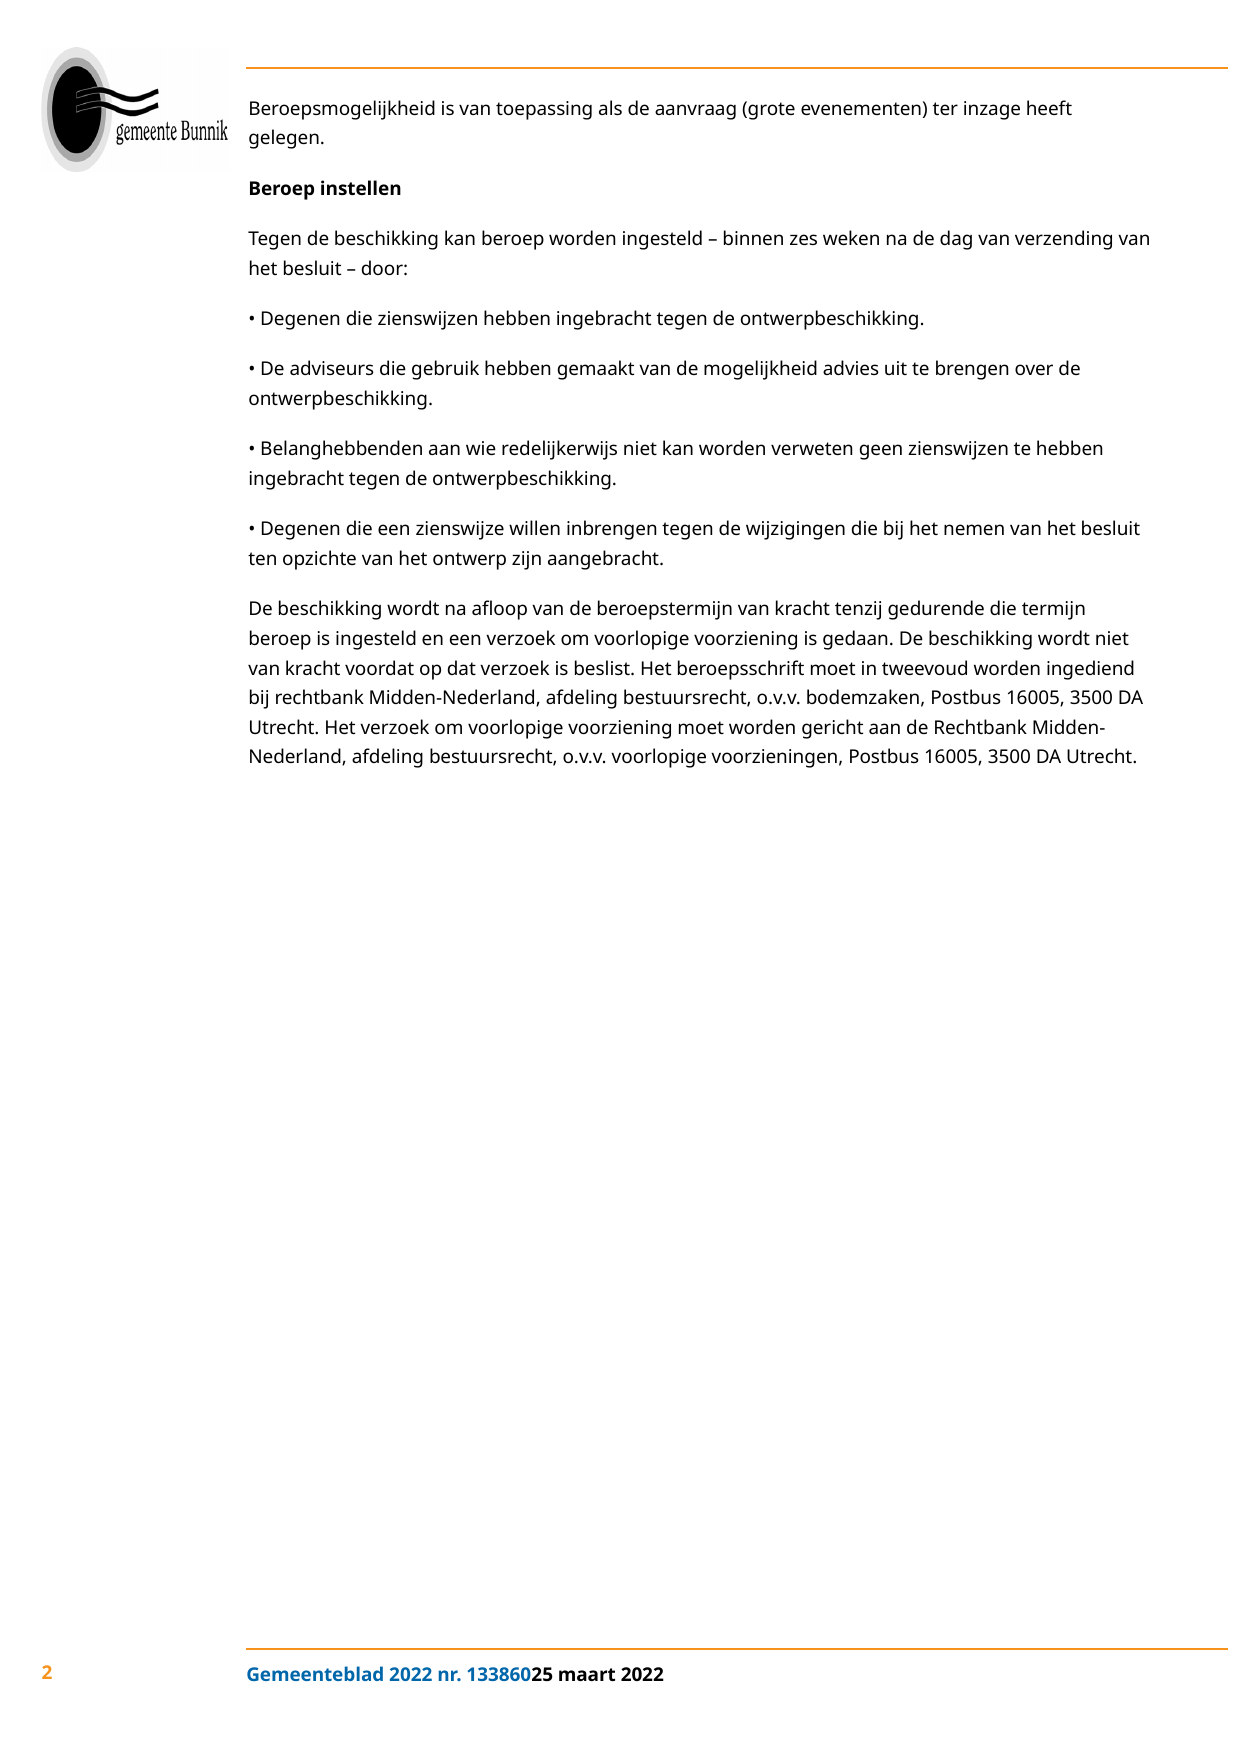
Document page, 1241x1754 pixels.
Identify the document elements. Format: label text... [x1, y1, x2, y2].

text De beschikking wordt na afloop van de beroepstermijn van kracht tenzij gedurende die termijn beroep is ingesteld en een verzoek om voorlopige voorziening is gedaan. De beschikking wordt niet van kracht voordat op dat verzoek is beslist. Het beroepsschrift moet in tweevoud worden ingediend bij rechtbank Midden-Nederland, afdeling bestuursrecht, o.v.v. bodemzaken, Postbus 16005, 3500 DA Utrecht. Het verzoek om voorlopige voorziening moet worden gericht aan de Rechtbank Midden-Nederland, afdeling bestuursrecht, o.v.v. voorlopige voorzieningen, Postbus 16005, 3500 DA Utrecht. [248, 596, 1152, 769]
text Tegen de beschikking kan beroep worden ingesteld – binnen zes weken na de dag van verzending van het besluit – door: [248, 225, 1152, 281]
text • Degenen die een zienswijze willen inbrengen tegen de wijzigingen die bij het nemen van het besluit ten opzichte van het ontwerp zijn aangebracht. [248, 516, 1152, 571]
text • De adviseurs die gebruik hebben gemaakt van de mogelijkheid advies uit te brengen over de ontwerpbeschikking. [248, 356, 1152, 411]
text • Belanghebbenden aan wie redelijkerwijs niet kan worden verweten geen zienswijzen te hebben ingebracht tegen de ontwerpbeschikking. [248, 436, 1152, 491]
picture [41, 47, 231, 172]
text Beroep instellen [248, 175, 1152, 201]
text Beroepsmogelijkheid is van toepassing als de aanvraag (grote evenementen) ter inzage heeft gelegen. [248, 95, 1152, 150]
text • Degenen die zienswijzen hebben ingebracht tegen de ontwerpbeschikking. [248, 305, 1152, 331]
